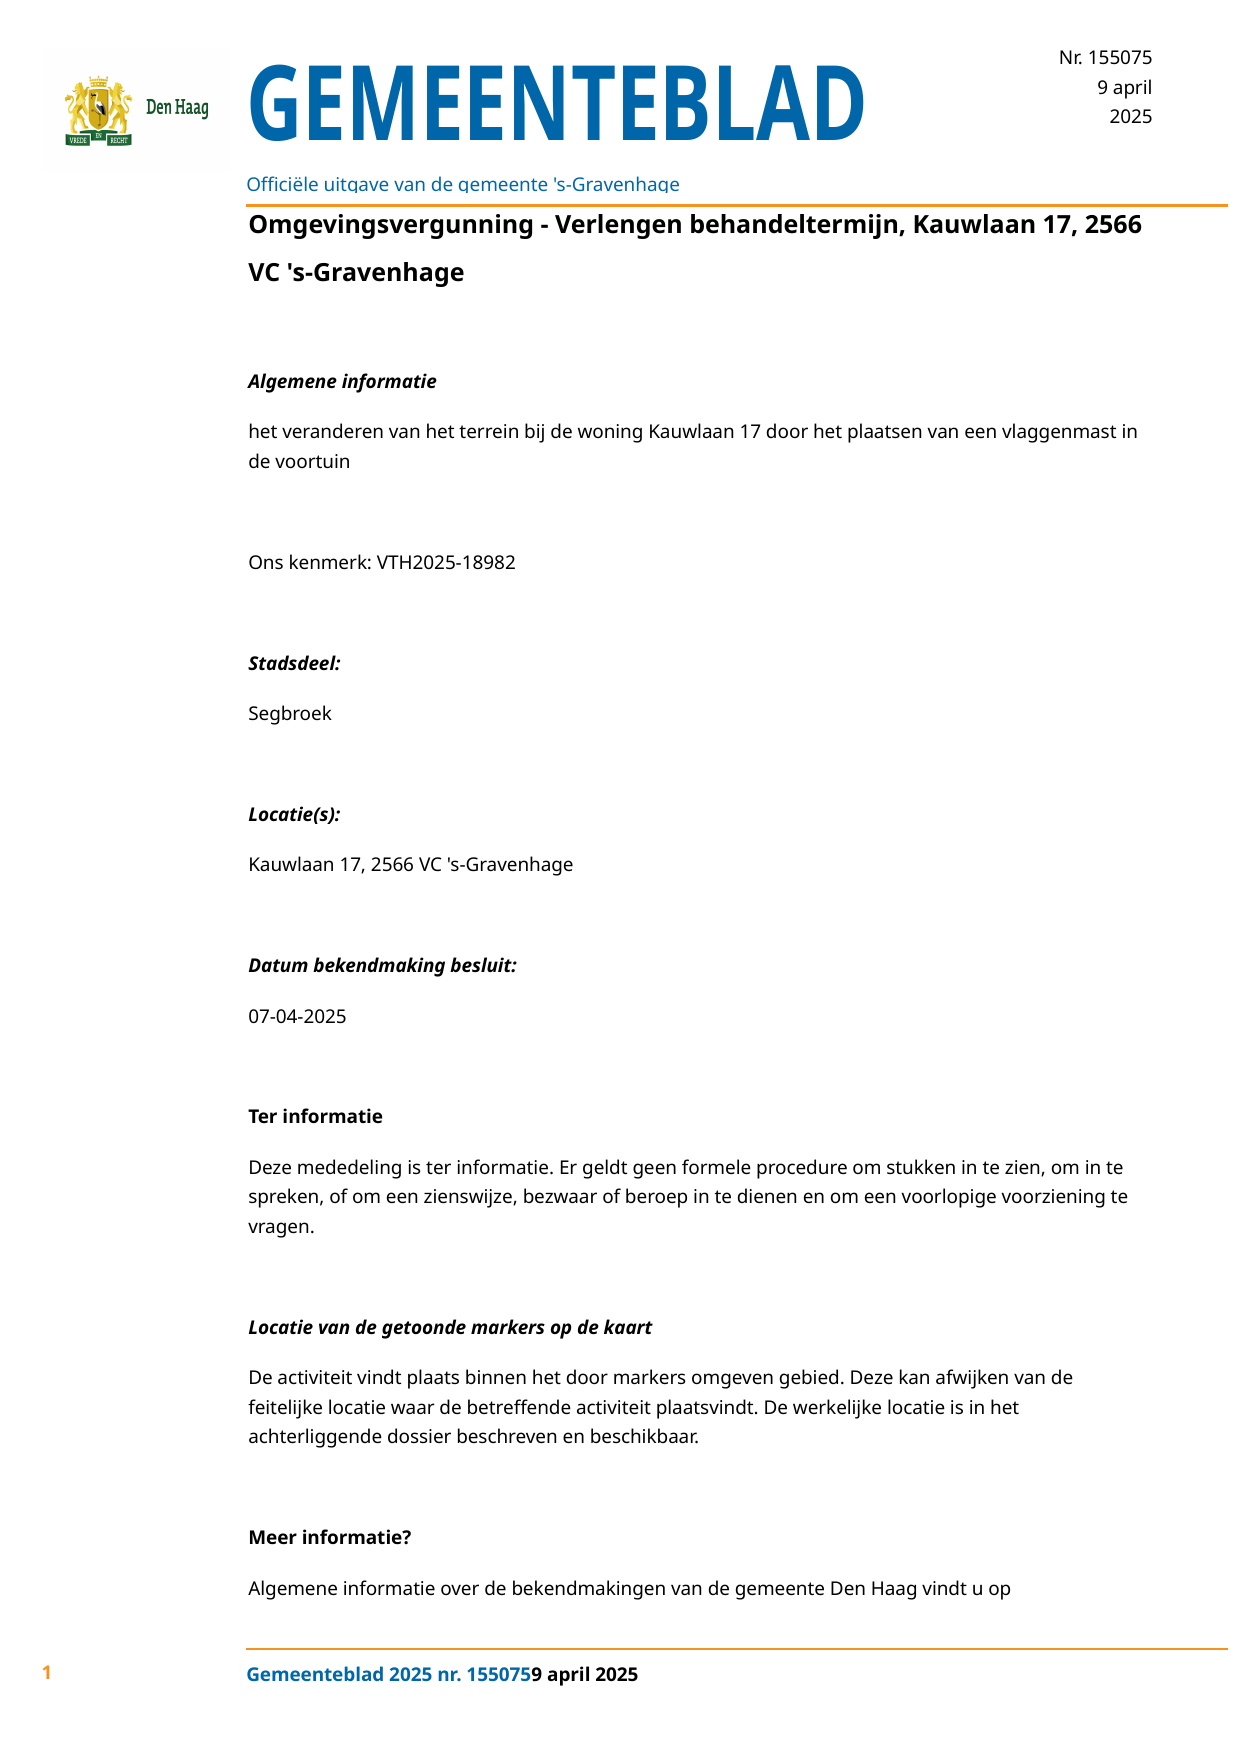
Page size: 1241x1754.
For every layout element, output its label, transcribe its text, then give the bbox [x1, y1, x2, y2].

picture [41, 47, 231, 172]
text Ter informatie [248, 1104, 1152, 1129]
text Stadsdeel: [248, 650, 1152, 676]
text Omgevingsvergunning - Verlengen behandeltermijn, Kauwlaan 17, 2566 VC 's-Gravenhage [248, 207, 1152, 288]
text Algemene informatie [248, 368, 1152, 394]
text Ons kenmerk: VTH2025-18982 [248, 549, 1152, 575]
text het veranderen van het terrein bij de woning Kauwlaan 17 door het plaatsen van een vlaggenmast in de voortuin [248, 419, 1152, 474]
text Locatie(s): [248, 801, 1152, 827]
text Datum bekendmaking besluit: [248, 952, 1152, 978]
text Segbroek [248, 700, 1152, 726]
text 07-04-2025 [248, 1003, 1152, 1029]
text Locatie van de getoonde markers op de kaart [248, 1314, 1152, 1340]
text Kauwlaan 17, 2566 VC 's-Gravenhage [248, 852, 1152, 877]
text De activiteit vindt plaats binnen het door markers omgeven gebied. Deze kan afwijken van de feitelijke locatie waar de betreffende activiteit plaatsvindt. De werkelijke locatie is in het achterliggende dossier beschreven en beschikbaar. [248, 1364, 1152, 1449]
text Algemene informatie over de bekendmakingen van de gemeente Den Haag vindt u op [248, 1575, 1152, 1601]
text Meer informatie? [248, 1524, 1152, 1550]
text Deze mededeling is ter informatie. Er geldt geen formele procedure om stukken in te zien, om in te spreken, of om een zienswijze, bezwaar of beroep in te dienen en om een voorlopige voorziening te vragen. [248, 1154, 1152, 1239]
